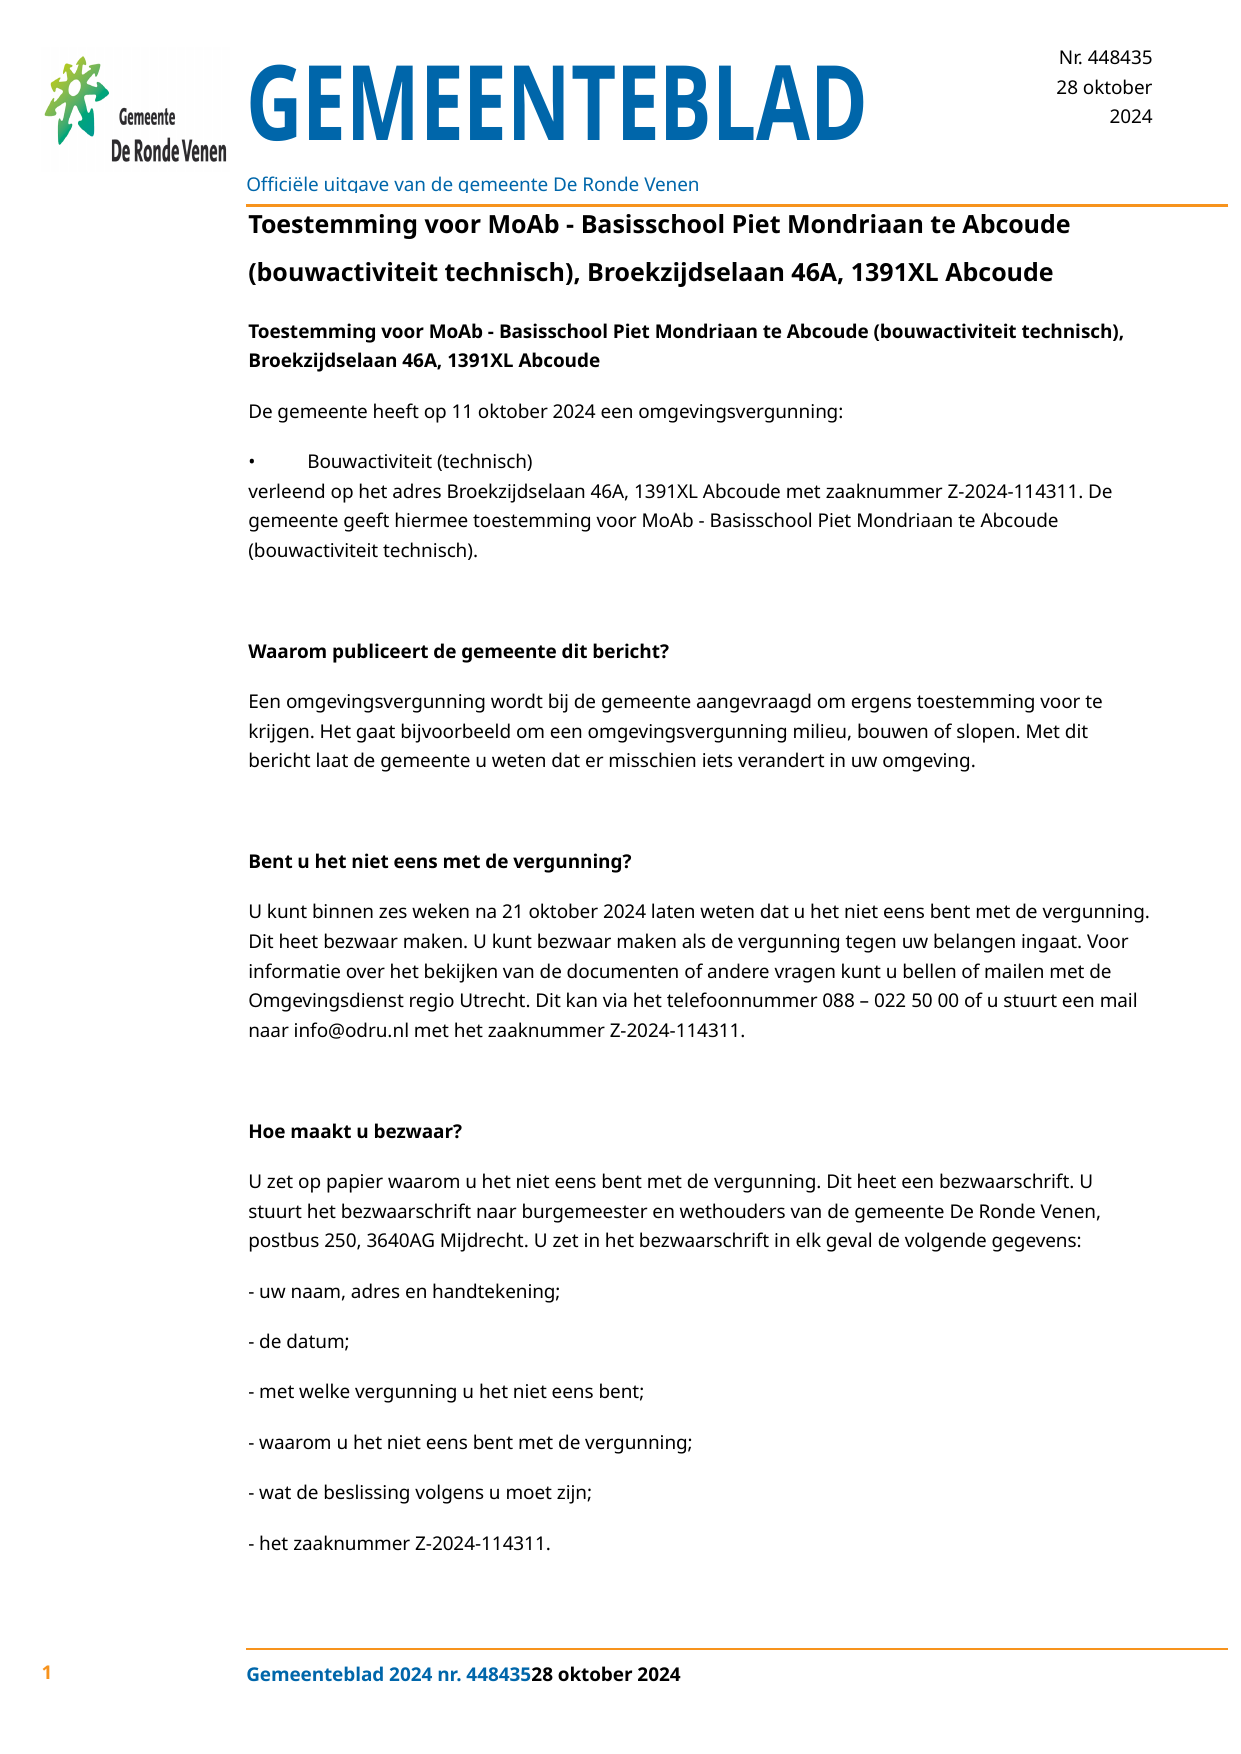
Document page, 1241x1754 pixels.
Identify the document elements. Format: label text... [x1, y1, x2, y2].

text - de datum; [248, 1328, 1152, 1354]
text - uw naam, adres en handtekening; [248, 1278, 1152, 1304]
text - met welke vergunning u het niet eens bent; [248, 1379, 1152, 1404]
text Hoe maakt u bezwaar? [248, 1118, 1152, 1144]
text verleend op het adres Broekzijdselaan 46A, 1391XL Abcoude met zaaknummer Z-2024-114311. De gemeente geeft hiermee toestemming voor MoAb - Basisschool Piet Mondriaan te Abcoude (bouwactiviteit technisch). [248, 478, 1152, 563]
picture [41, 47, 231, 172]
text Een omgevingsvergunning wordt bij de gemeente aangevraagd om ergens toestemming voor te krijgen. Het gaat bijvoorbeeld om een omgevingsvergunning milieu, bouwen of slopen. Met dit bericht laat de gemeente u weten dat er misschien iets verandert in uw omgeving. [248, 688, 1152, 773]
text Bent u het niet eens met de vergunning? [248, 848, 1152, 874]
text Waarom publiceert de gemeente dit bericht? [248, 638, 1152, 664]
text - waarom u het niet eens bent met de vergunning; [248, 1429, 1152, 1455]
text U zet op papier waarom u het niet eens bent met de vergunning. Dit heet een bezwaarschrift. U stuurt het bezwaarschrift naar burgemeester en wethouders van de gemeente De Ronde Venen, postbus 250, 3640AG Mijdrecht. U zet in het bezwaarschrift in elk geval de volgende gegevens: [248, 1168, 1152, 1253]
list Bouwactiviteit (technisch) [248, 448, 1152, 474]
text U kunt binnen zes weken na 21 oktober 2024 laten weten dat u het niet eens bent met de vergunning. Dit heet bezwaar maken. U kunt bezwaar maken als de vergunning tegen uw belangen ingaat. Voor informatie over het bekijken van de documenten of andere vragen kunt u bellen of mailen met de Omgevingsdienst regio Utrecht. Dit kan via het telefoonnummer 088 – 022 50 00 of u stuurt een mail naar info@odru.nl met het zaaknummer Z-2024-114311. [248, 899, 1152, 1043]
text Toestemming voor MoAb - Basisschool Piet Mondriaan te Abcoude (bouwactiviteit technisch), Broekzijdselaan 46A, 1391XL Abcoude [248, 207, 1152, 288]
text - wat de beslissing volgens u moet zijn; [248, 1479, 1152, 1505]
text De gemeente heeft op 11 oktober 2024 een omgevingsvergunning: [248, 398, 1152, 424]
text Toestemming voor MoAb - Basisschool Piet Mondriaan te Abcoude (bouwactiviteit technisch), Broekzijdselaan 46A, 1391XL Abcoude [248, 318, 1152, 373]
text - het zaaknummer Z-2024-114311. [248, 1530, 1152, 1556]
